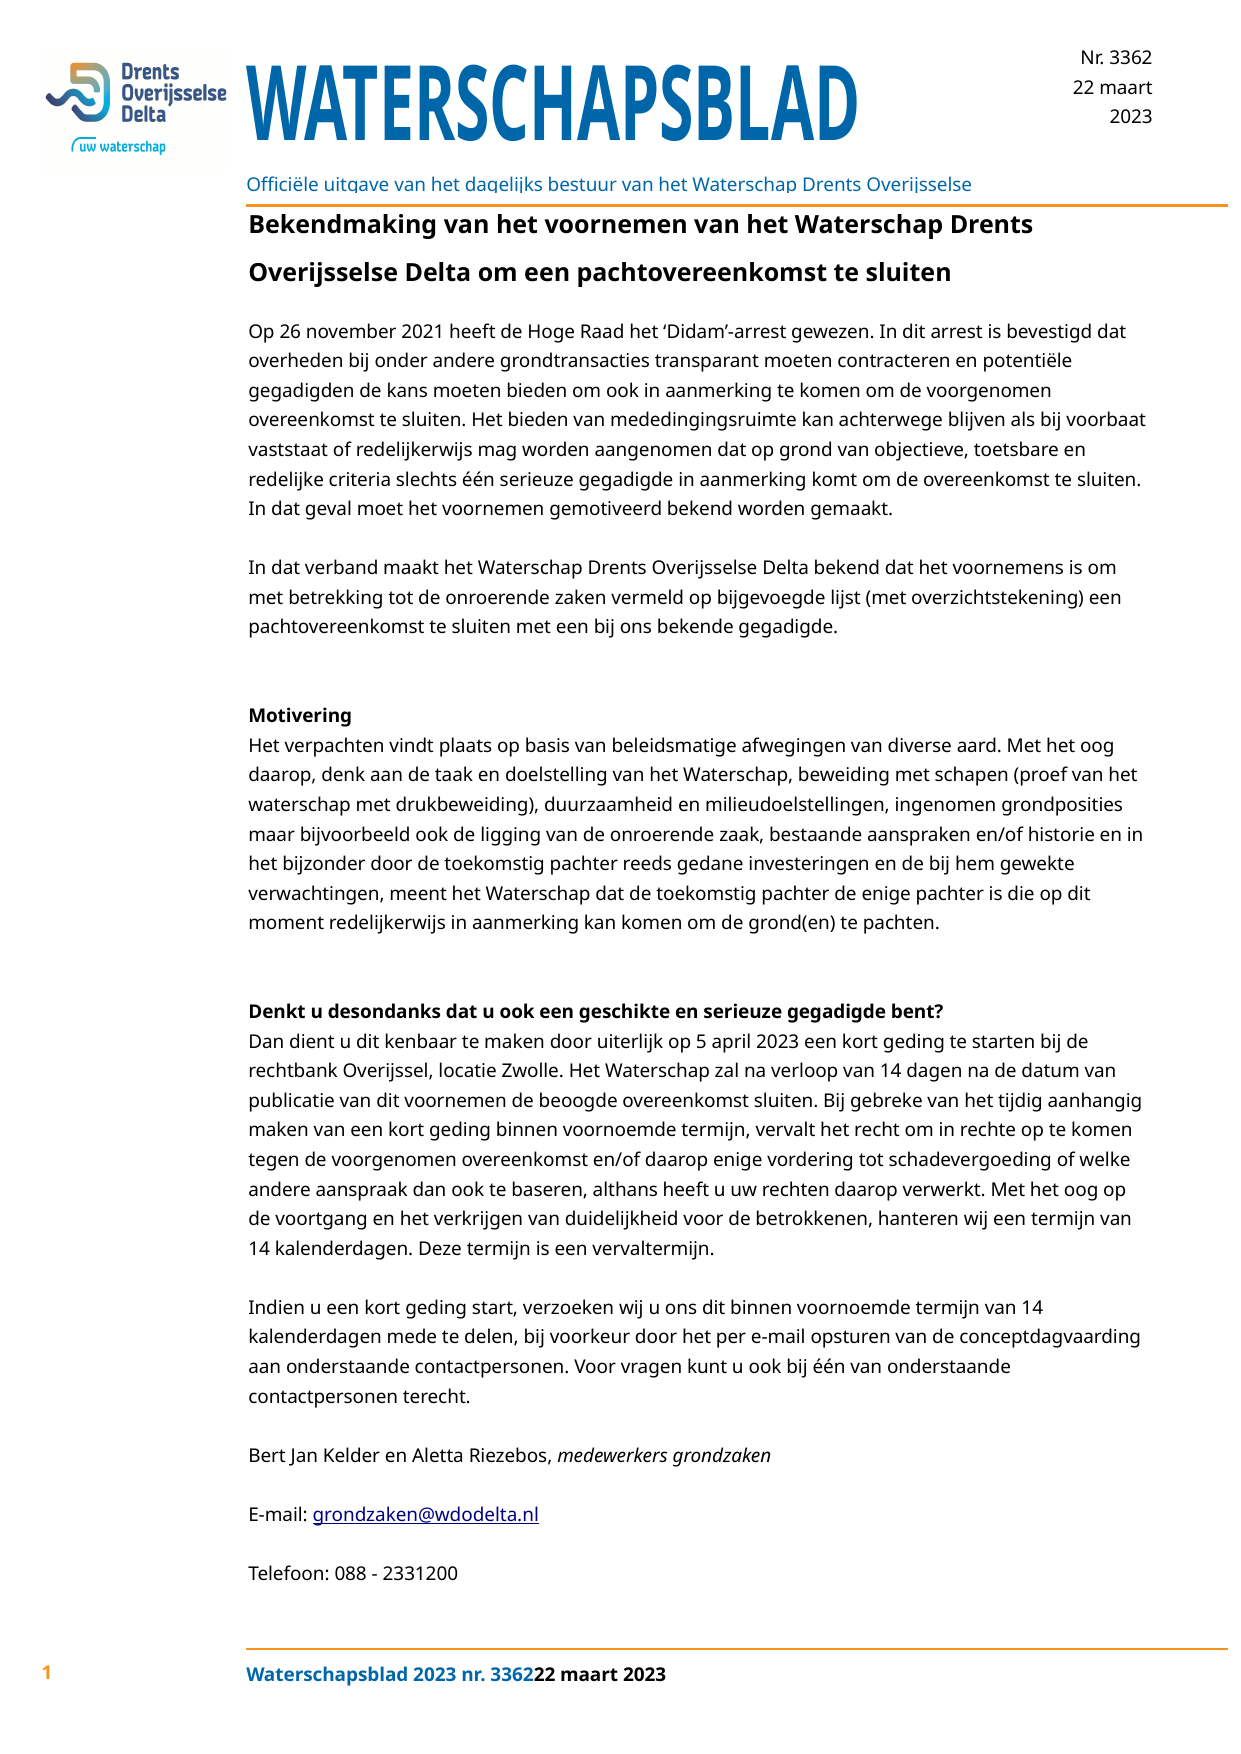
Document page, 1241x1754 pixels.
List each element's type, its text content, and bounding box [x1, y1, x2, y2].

text In dat verband maakt het Waterschap Drents Overijsselse Delta bekend dat het voornemens is om met betrekking tot de onroerende zaken vermeld op bijgevoegde lijst (met overzichtstekening) een pachtovereenkomst te sluiten met een bij ons bekende gegadigde. [248, 554, 1152, 639]
text Op 26 november 2021 heeft de Hoge Raad het ‘Didam’-arrest gewezen. In dit arrest is bevestigd dat overheden bij onder andere grondtransacties transparant moeten contracteren en potentiële gegadigden de kans moeten bieden om ook in aanmerking te komen om de voorgenomen overeenkomst te sluiten. Het bieden van mededingingsruimte kan achterwege blijven als bij voorbaat vaststaat of redelijkerwijs mag worden aangenomen dat op grond van objectieve, toetsbare en redelijke criteria slechts één serieuze gegadigde in aanmerking komt om de overeenkomst te sluiten. In dat geval moet het voornemen gemotiveerd bekend worden gemaakt. [248, 318, 1152, 521]
text Dan dient u dit kenbaar te maken door uiterlijk op 5 april 2023 een kort geding te starten bij de rechtbank Overijssel, locatie Zwolle. Het Waterschap zal na verloop van 14 dagen na de datum van publicatie van dit voornemen de beoogde overeenkomst sluiten. Bij gebreke van het tijdig aanhangig maken van een kort geding binnen voornoemde termijn, vervalt het recht om in rechte op te komen tegen de voorgenomen overeenkomst en/of daarop enige vordering tot schadevergoeding of welke andere aanspraak dan ook te baseren, althans heeft u uw rechten daarop verwerkt. Met het oog op de voortgang en het verkrijgen van duidelijkheid voor de betrokkenen, hanteren wij een termijn van 14 kalenderdagen. Deze termijn is een vervaltermijn. [248, 1028, 1152, 1261]
text Indien u een kort geding start, verzoeken wij u ons dit binnen voornoemde termijn van 14 kalenderdagen mede te delen, bij voorkeur door het per e-mail opsturen van de conceptdagvaarding aan onderstaande contactpersonen. Voor vragen kunt u ook bij één van onderstaande contactpersonen terecht. [248, 1294, 1152, 1409]
text Telefoon: 088 - 2331200 [248, 1560, 1152, 1586]
text Motivering [248, 702, 1152, 728]
text Denkt u desondanks dat u ook een geschikte en serieuze gegadigde bent? [248, 998, 1152, 1024]
text Bert Jan Kelder en Aletta Riezebos, medewerkers grondzaken [248, 1442, 1152, 1468]
text Bekendmaking van het voornemen van het Waterschap Drents Overijsselse Delta om een pachtovereenkomst te sluiten [248, 207, 1152, 288]
picture [41, 47, 231, 172]
text Het verpachten vindt plaats op basis van beleidsmatige afwegingen van diverse aard. Met het oog daarop, denk aan de taak en doelstelling van het Waterschap, beweiding met schapen (proef van het waterschap met drukbeweiding), duurzaamheid en milieudoelstellingen, ingenomen grondposities maar bijvoorbeeld ook de ligging van de onroerende zaak, bestaande aanspraken en/of historie en in het bijzonder door de toekomstig pachter reeds gedane investeringen en de bij hem gewekte verwachtingen, meent het Waterschap dat de toekomstig pachter de enige pachter is die op dit moment redelijkerwijs in aanmerking kan komen om de grond(en) te pachten. [248, 732, 1152, 935]
text E-mail: grondzaken@wdodelta.nl [248, 1501, 1152, 1527]
